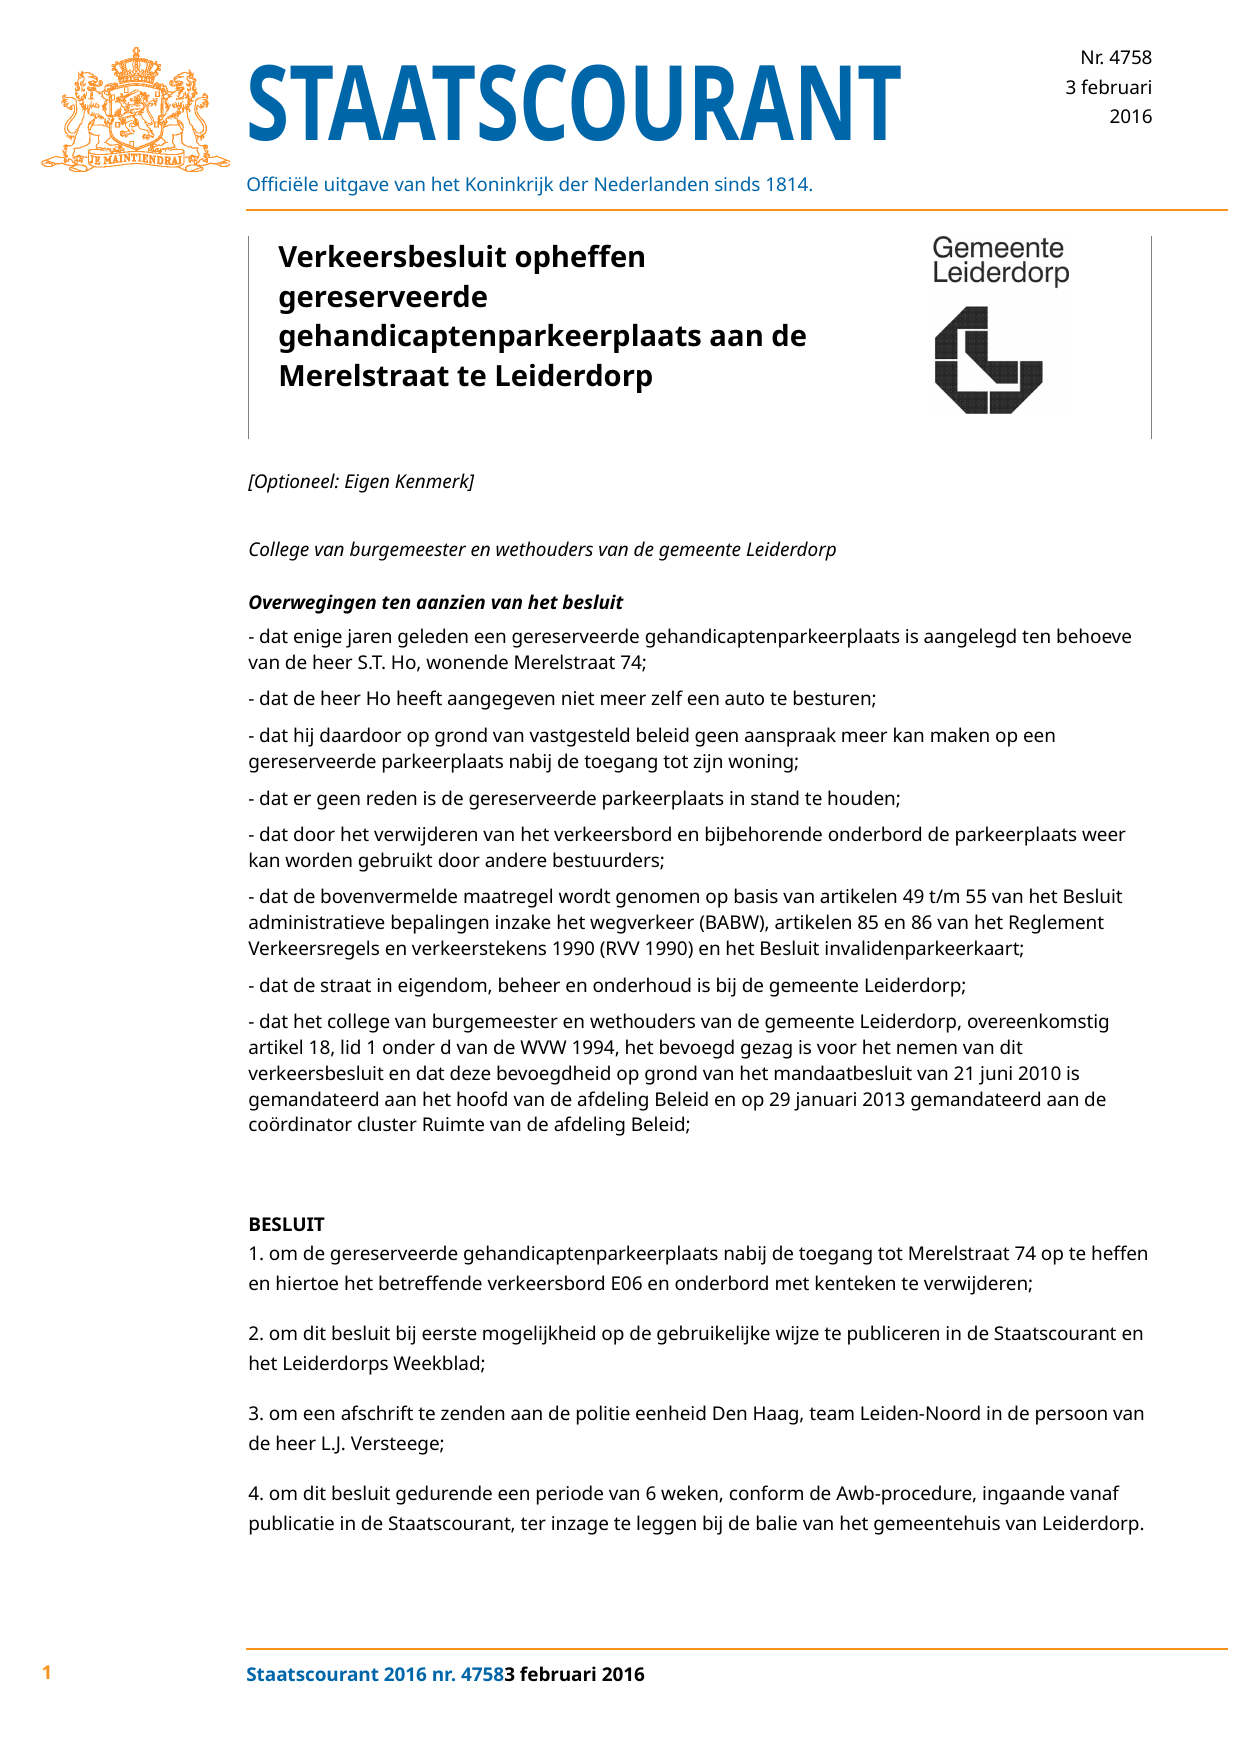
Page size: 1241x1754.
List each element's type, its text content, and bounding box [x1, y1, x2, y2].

text - dat het college van burgemeester en wethouders van de gemeente Leiderdorp, overeenkomstig artikel 18, lid 1 onder d van de WVW 1994, het bevoegd gezag is voor het nemen van dit verkeersbesluit en dat deze bevoegdheid op grond van het mandaatbesluit van 21 juni 2010 is gemandateerd aan het hoofd van de afdeling Beleid en op 29 januari 2013 gemandateerd aan de coördinator cluster Ruimte van de afdeling Beleid; [248, 1008, 1152, 1137]
text - dat de heer Ho heeft aangegeven niet meer zelf een auto te besturen; [248, 686, 1152, 711]
text 3. om een afschrift te zenden aan de politie eenheid Den Haag, team Leiden-Noord in de persoon van de heer L.J. Versteege; [248, 1400, 1152, 1456]
text - dat de bovenvermelde maatregel wordt genomen op basis van artikelen 49 t/m 55 van het Besluit administratieve bepalingen inzake het wegverkeer (BABW), artikelen 85 en 86 van het Reglement Verkeersregels en verkeerstekens 1990 (RVV 1990) en het Besluit invalidenparkeerkaart; [248, 884, 1152, 961]
table_header [850, 414, 1151, 439]
picture [932, 236, 1069, 414]
text BESLUIT [248, 1211, 1152, 1237]
table_header Verkeersbesluit opheffen gereserveerde gehandicaptenparkeerplaats aan de Merelstraat te Leiderdorp [249, 236, 850, 439]
text Overwegingen ten aanzien van het besluit [248, 589, 1152, 615]
text - dat door het verwijderen van het verkeersbord en bijbehorende onderbord de parkeerplaats weer kan worden gebruikt door andere bestuurders; [248, 821, 1152, 873]
text 2. om dit besluit bij eerste mogelijkheid op de gebruikelijke wijze te publiceren in de Staatscourant en het Leiderdorps Weekblad; [248, 1320, 1152, 1376]
picture [41, 47, 231, 172]
text - dat enige jaren geleden een gereserveerde gehandicaptenparkeerplaats is aangelegd ten behoeve van de heer S.T. Ho, wonende Merelstraat 74; [248, 623, 1152, 675]
text - dat hij daardoor op grond van vastgesteld beleid geen aanspraak meer kan maken op een gereserveerde parkeerplaats nabij de toegang tot zijn woning; [248, 722, 1152, 774]
table_header [850, 236, 932, 413]
text 4. om dit besluit gedurende een periode van 6 weken, conform de Awb-procedure, ingaande vanaf publicatie in de Staatscourant, ter inzage te leggen bij de balie van het gemeentehuis van Leiderdorp. [248, 1480, 1152, 1536]
table_header [1069, 236, 1151, 413]
text - dat er geen reden is de gereserveerde parkeerplaats in stand te houden; [248, 785, 1152, 810]
text - dat de straat in eigendom, beheer en onderhoud is bij de gemeente Leiderdorp; [248, 972, 1152, 998]
text 1. om de gereserveerde gehandicaptenparkeerplaats nabij de toegang tot Merelstraat 74 op te heffen en hiertoe het betreffende verkeersbord E06 en onderbord met kenteken te verwijderen; [248, 1240, 1152, 1296]
text [Optioneel: Eigen Kenmerk] [248, 469, 1152, 494]
text College van burgemeester en wethouders van de gemeente Leiderdorp [248, 536, 1152, 562]
